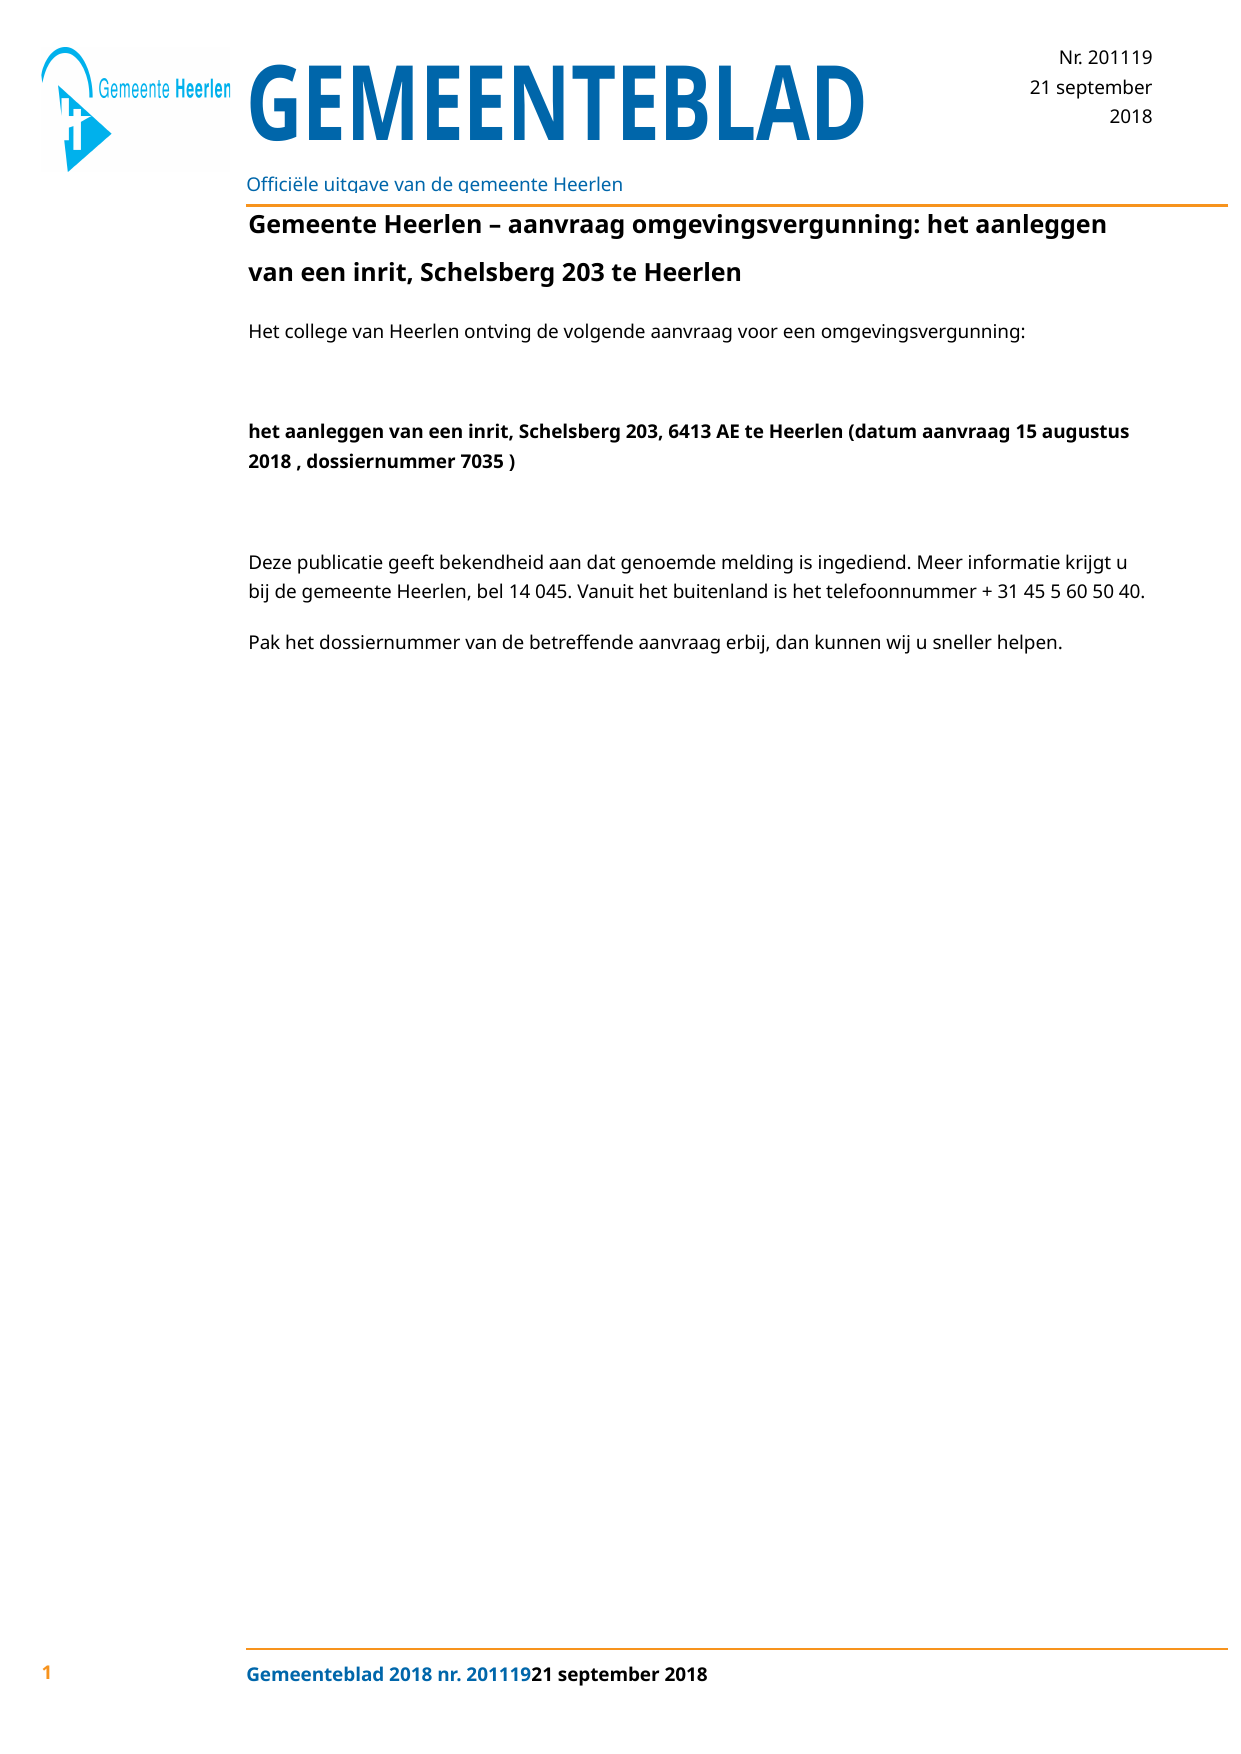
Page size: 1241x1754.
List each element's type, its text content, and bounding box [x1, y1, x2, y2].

text Pak het dossiernummer van de betreffende aanvraag erbij, dan kunnen wij u sneller helpen. [248, 629, 1152, 655]
picture [41, 47, 231, 172]
text Gemeente Heerlen – aanvraag omgevingsvergunning: het aanleggen van een inrit, Schelsberg 203 te Heerlen [248, 207, 1152, 288]
picture [41, 47, 58, 70]
text het aanleggen van een inrit, Schelsberg 203, 6413 AE te Heerlen (datum aanvraag 15 augustus 2018 , dossiernummer 7035 ) [248, 419, 1152, 474]
text Deze publicatie geeft bekendheid aan dat genoemde melding is ingediend. Meer informatie krijgt u bij de gemeente Heerlen, bel 14 045. Vanuit het buitenland is het telefoonnummer + 31 45 5 60 50 40. [248, 549, 1152, 604]
text Het college van Heerlen ontving de volgende aanvraag voor een omgevingsvergunning: [248, 318, 1152, 344]
